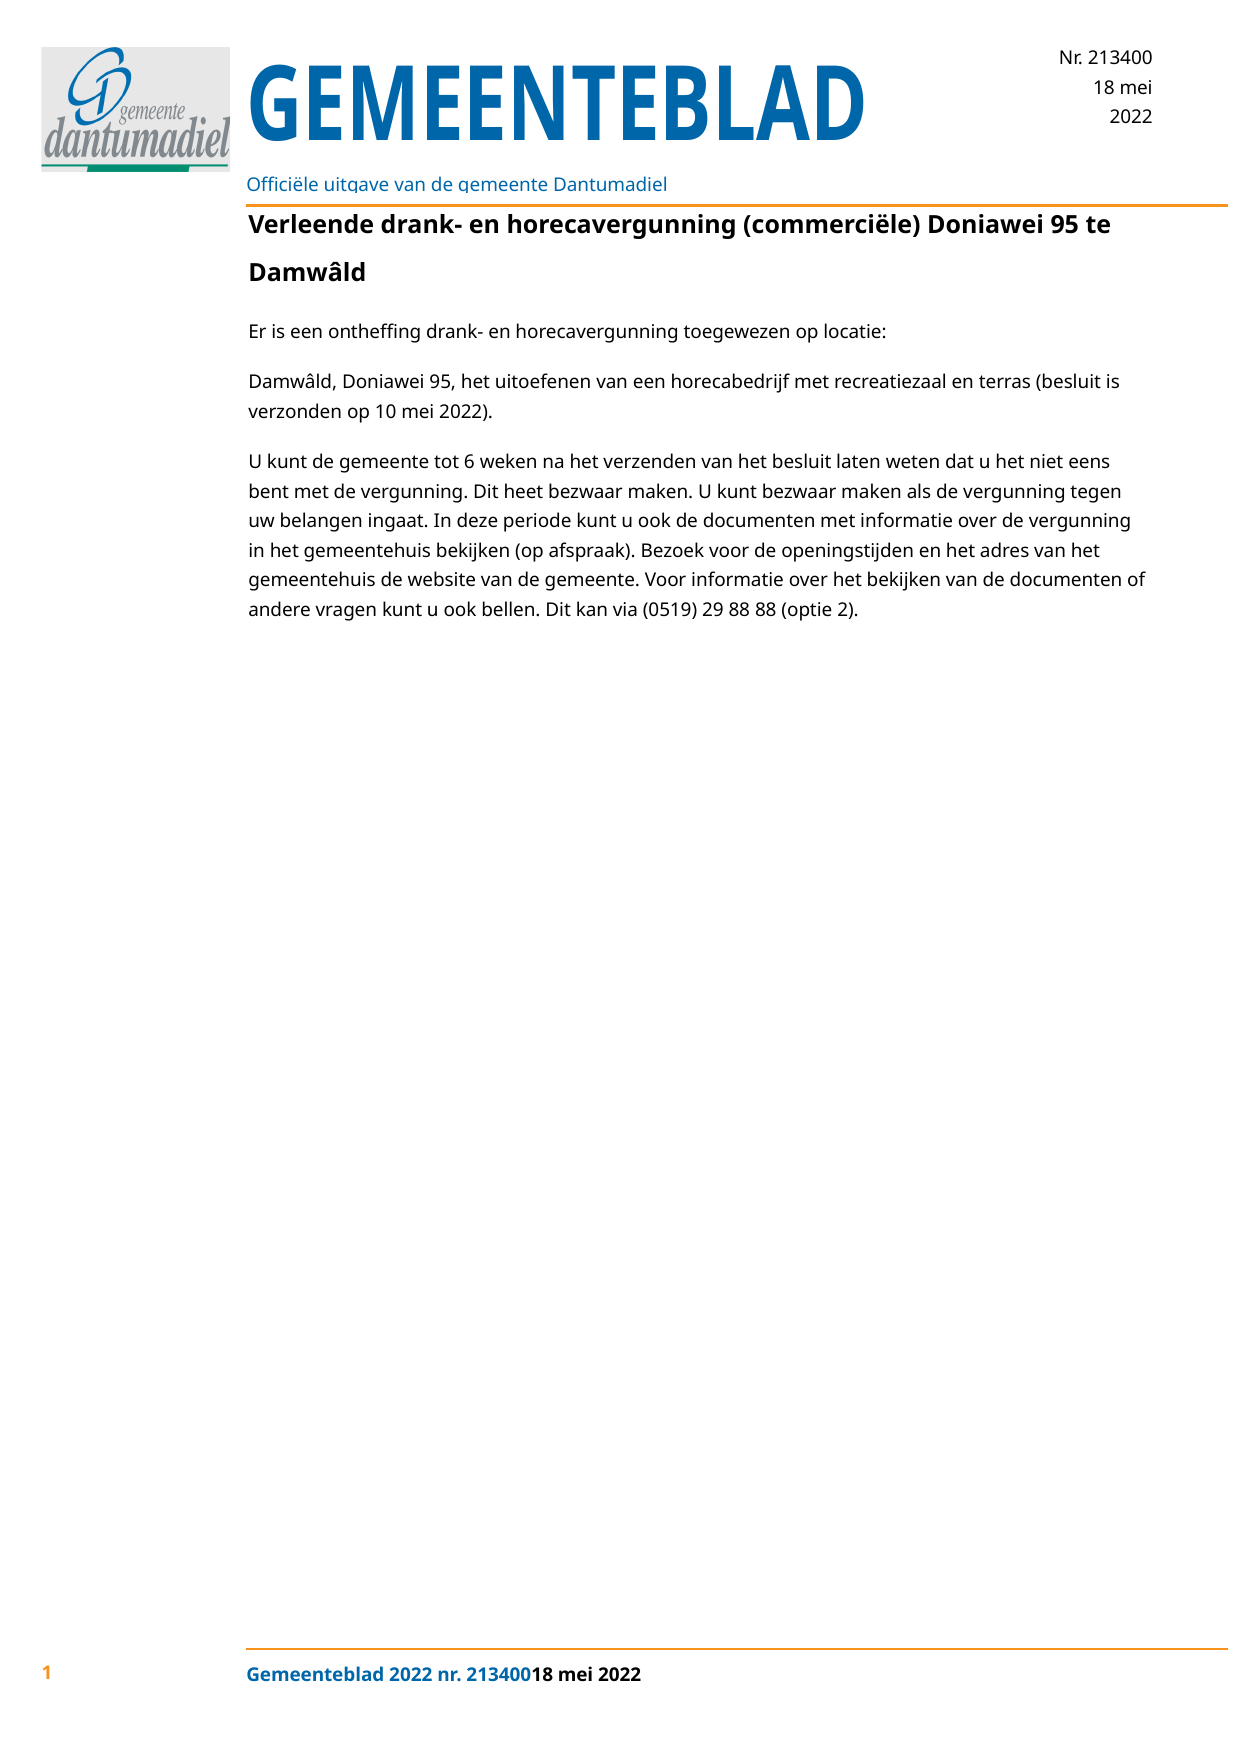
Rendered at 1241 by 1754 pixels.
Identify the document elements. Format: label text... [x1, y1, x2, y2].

text U kunt de gemeente tot 6 weken na het verzenden van het besluit laten weten dat u het niet eens bent met de vergunning. Dit heet bezwaar maken. U kunt bezwaar maken als de vergunning tegen uw belangen ingaat. In deze periode kunt u ook de documenten met informatie over de vergunning in het gemeentehuis bekijken (op afspraak). Bezoek voor de openingstijden en het adres van het gemeentehuis de website van de gemeente. Voor informatie over het bekijken van de documenten of andere vragen kunt u ook bellen. Dit kan via (0519) 29 88 88 (optie 2). [248, 448, 1152, 622]
text Er is een ontheffing drank- en horecavergunning toegewezen op locatie: [248, 318, 1152, 344]
text Damwâld, Doniawei 95, het uitoefenen van een horecabedrijf met recreatiezaal en terras (besluit is verzonden op 10 mei 2022). [248, 368, 1152, 424]
text Verleende drank- en horecavergunning (commerciële) Doniawei 95 te Damwâld [248, 207, 1152, 288]
picture [41, 47, 231, 172]
